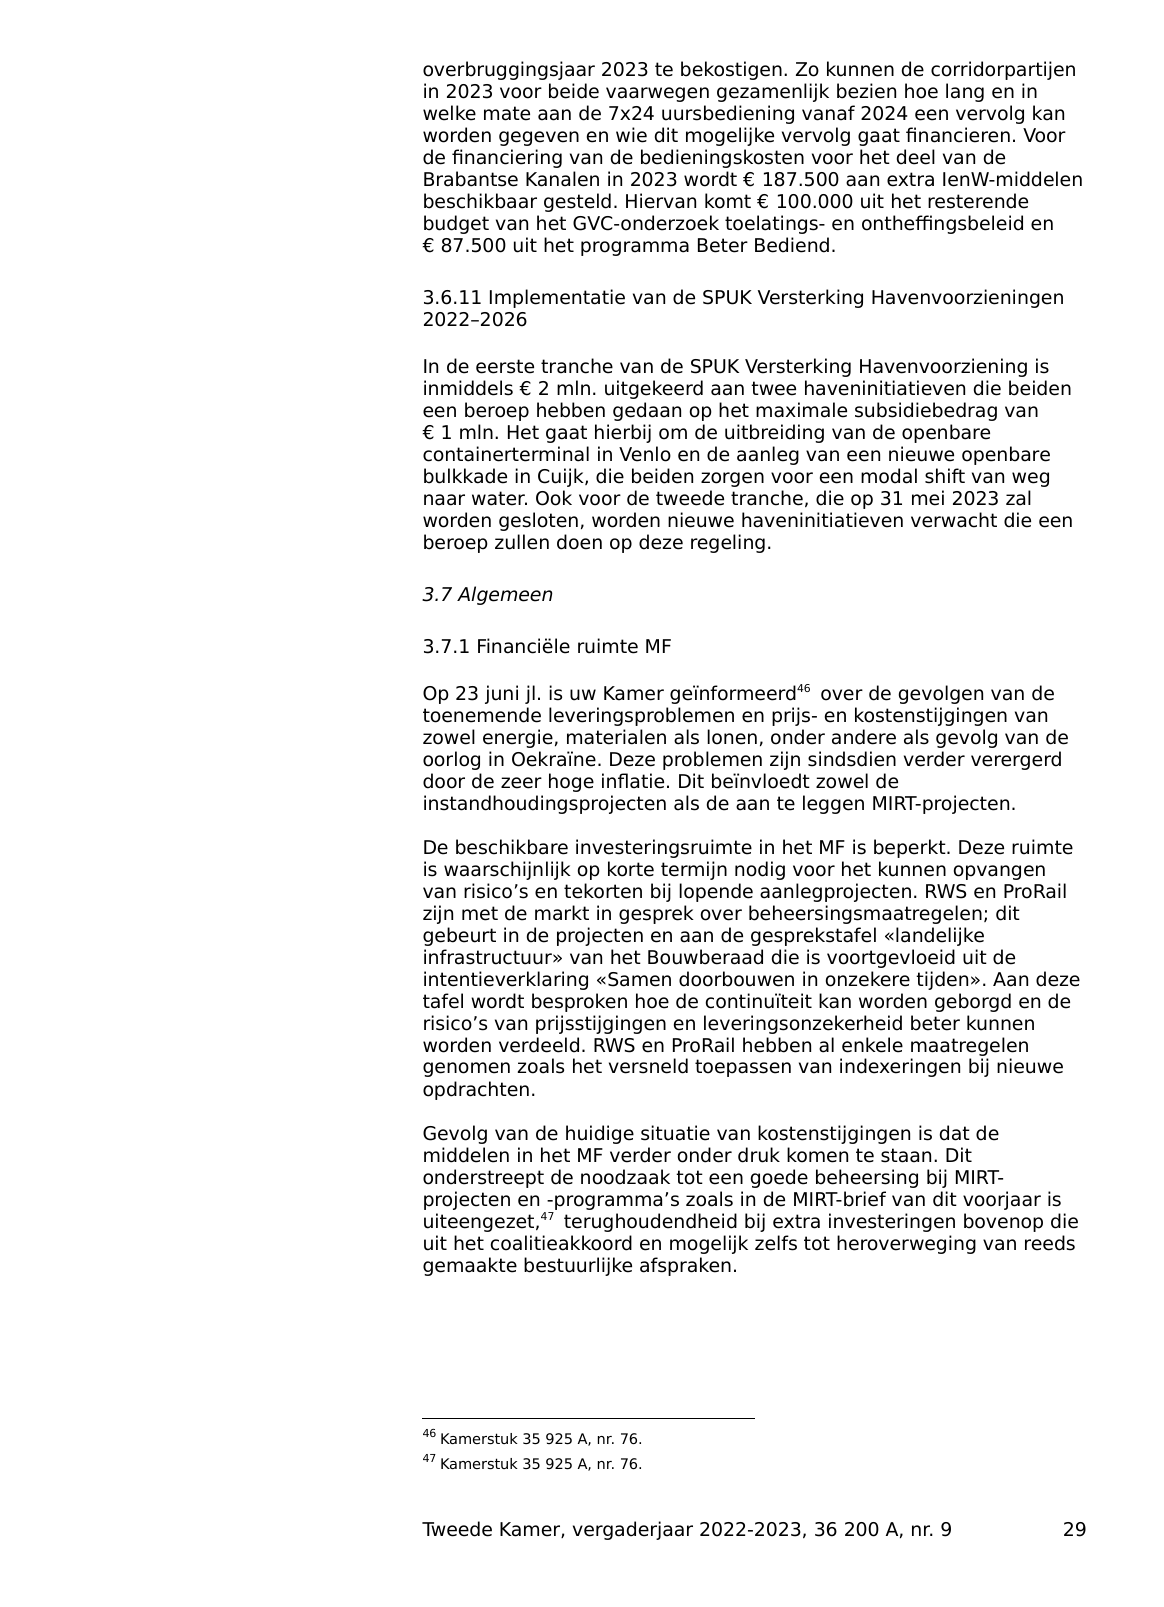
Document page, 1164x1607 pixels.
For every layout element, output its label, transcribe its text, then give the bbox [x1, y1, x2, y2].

text Op 23 juni jl. is uw Kamer geïnformeerd over de gevolgen van de toenemende leveringsproblemen en prijs- en kostenstijgingen van zowel energie, materialen als lonen, onder andere als gevolg van de oorlog in Oekraïne. Deze problemen zijn sindsdien verder verergerd door de zeer hoge inflatie. Dit beïnvloedt zowel de instandhoudingsprojecten als de aan te leggen MIRT-projecten. [422, 683, 1087, 814]
text Gevolg van de huidige situatie van kostenstijgingen is dat de middelen in het MF verder onder druk komen te staan. Dit onderstreept de noodzaak tot een goede beheersing bij MIRT-projecten en -programma’s zoals in de MIRT-brief van dit voorjaar is uiteengezet, terughoudendheid bij extra investeringen bovenop die uit het coalitieakkoord en mogelijk zelfs tot heroverweging van reeds gemaakte bestuurlijke afspraken. [422, 1123, 1087, 1276]
text Kamerstuk 35 925 A, nr. 76. [422, 1427, 1087, 1449]
text overbruggingsjaar 2023 te bekostigen. Zo kunnen de corridorpartijen in 2023 voor beide vaarwegen gezamenlijk bezien hoe lang en in welke mate aan de 7x24 uursbediening vanaf 2024 een vervolg kan worden gegeven en wie dit mogelijke vervolg gaat financieren. Voor de financiering van de bedieningskosten voor het deel van de Brabantse Kanalen in 2023 wordt € 187.500 aan extra IenW-middelen beschikbaar gesteld. Hiervan komt € 100.000 uit het resterende budget van het GVC-onderzoek toelatings- en ontheffingsbeleid en € 87.500 uit het programma Beter Bediend. [422, 59, 1087, 257]
subtitle 3.6.11 Implementatie van de SPUK Versterking Havenvoorzieningen 2022–2026 [422, 287, 1087, 331]
subtitle 3.7 Algemeen [422, 584, 1087, 606]
text Kamerstuk 35 925 A, nr. 76. [422, 1452, 1087, 1474]
subtitle 3.7.1 Financiële ruimte MF [422, 636, 1087, 658]
text De beschikbare investeringsruimte in het MF is beperkt. Deze ruimte is waarschijnlijk op korte termijn nodig voor het kunnen opvangen van risico’s en tekorten bij lopende aanlegprojecten. RWS en ProRail zijn met de markt in gesprek over beheersingsmaatregelen; dit gebeurt in de projecten en aan de gesprekstafel «landelijke infrastructuur» van het Bouwberaad die is voortgevloeid uit de intentieverklaring «Samen doorbouwen in onzekere tijden». Aan deze tafel wordt besproken hoe de continuïteit kan worden geborgd en de risico’s van prijsstijgingen en leveringsonzekerheid beter kunnen worden verdeeld. RWS en ProRail hebben al enkele maatregelen genomen zoals het versneld toepassen van indexeringen bij nieuwe opdrachten. [422, 837, 1087, 1100]
text In de eerste tranche van de SPUK Versterking Havenvoorziening is inmiddels € 2 mln. uitgekeerd aan twee haveninitiatieven die beiden een beroep hebben gedaan op het maximale subsidiebedrag van € 1 mln. Het gaat hierbij om de uitbreiding van de openbare containerterminal in Venlo en de aanleg van een nieuwe openbare bulkkade in Cuijk, die beiden zorgen voor een modal shift van weg naar water. Ook voor de tweede tranche, die op 31 mei 2023 zal worden gesloten, worden nieuwe haveninitiatieven verwacht die een beroep zullen doen op deze regeling. [422, 356, 1087, 554]
